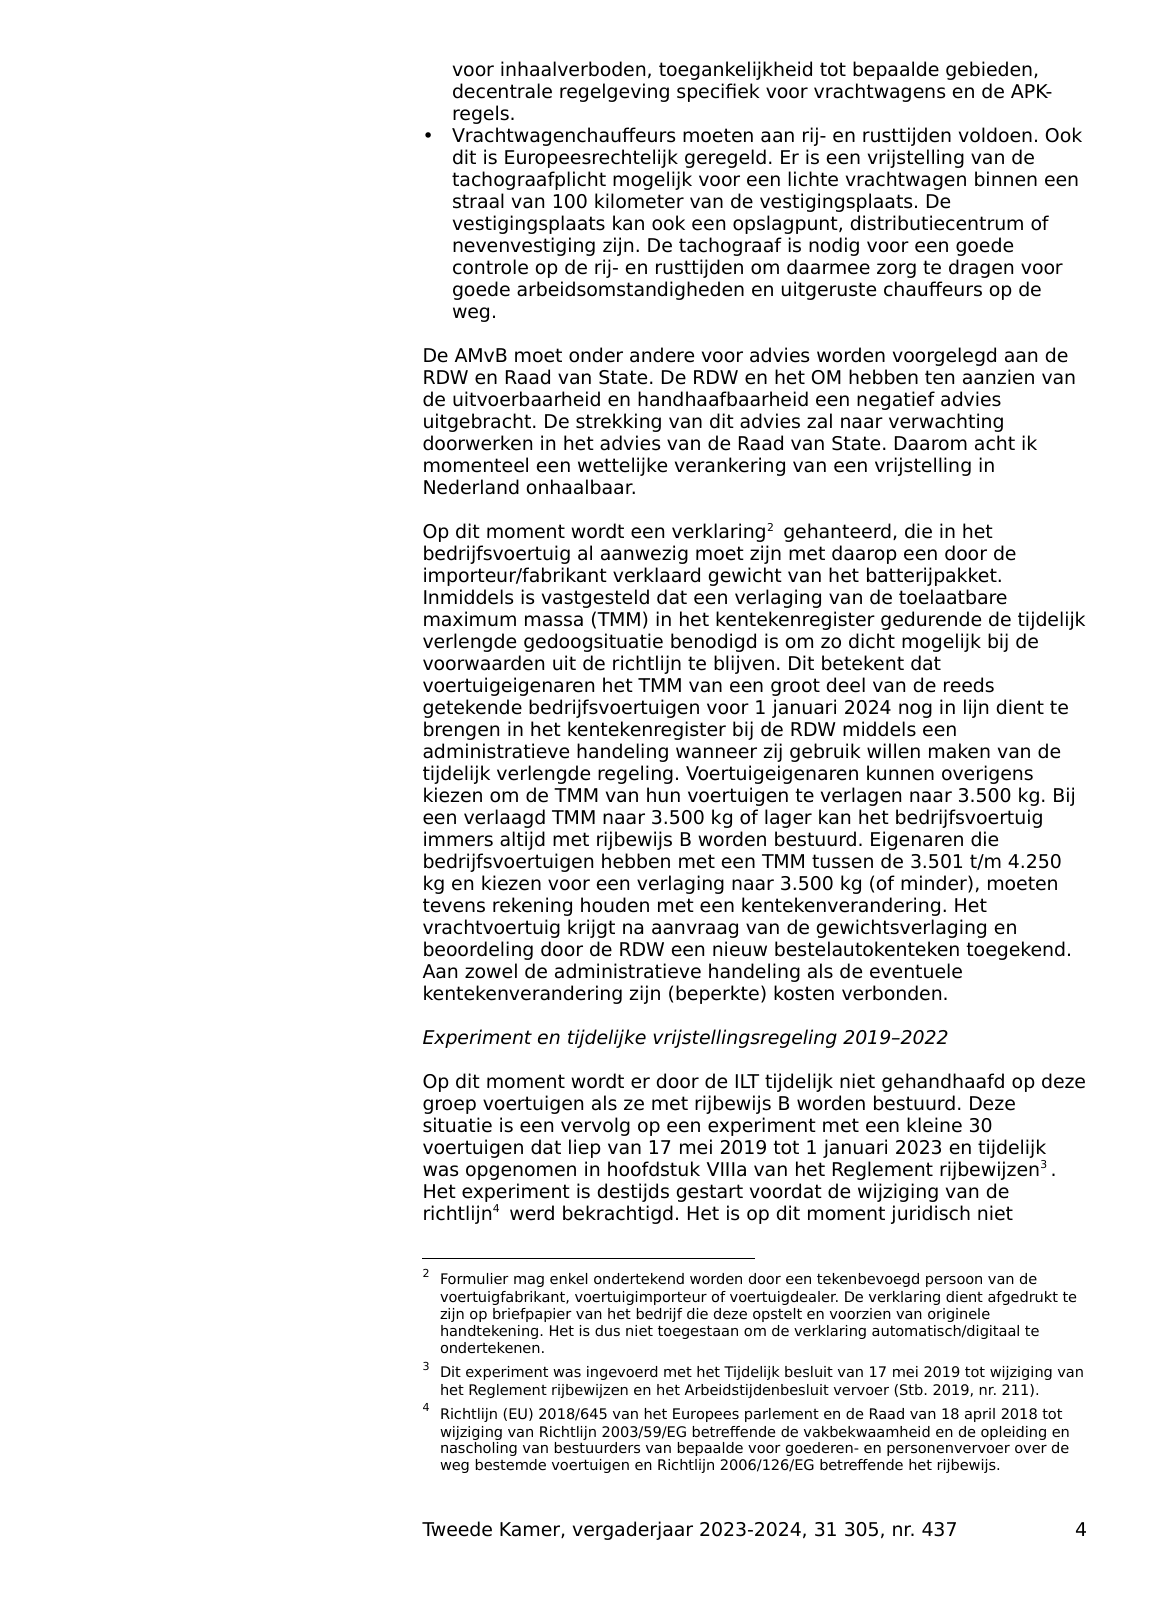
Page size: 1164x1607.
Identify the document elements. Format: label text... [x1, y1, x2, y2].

text Richtlijn (EU) 2018/645 van het Europees parlement en de Raad van 18 april 2018 tot wijziging van Richtlijn 2003/59/EG betreffende de vakbekwaamheid en de opleiding en nascholing van bestuurders van bepaalde voor goederen- en personenvervoer over de weg bestemde voertuigen en Richtlijn 2006/126/EG betreffende het rijbewijs. [422, 1402, 1087, 1474]
text Op dit moment wordt een verklaring gehanteerd, die in het bedrijfsvoertuig al aanwezig moet zijn met daarop een door de importeur/fabrikant verklaard gewicht van het batterijpakket. Inmiddels is vastgesteld dat een verlaging van de toelaatbare maximum massa (TMM) in het kentekenregister gedurende de tijdelijk verlengde gedoogsituatie benodigd is om zo dicht mogelijk bij de voorwaarden uit de richtlijn te blijven. Dit betekent dat voertuigeigenaren het TMM van een groot deel van de reeds getekende bedrijfsvoertuigen voor 1 januari 2024 nog in lijn dient te brengen in het kentekenregister bij de RDW middels een administratieve handeling wanneer zij gebruik willen maken van de tijdelijk verlengde regeling. Voertuigeigenaren kunnen overigens kiezen om de TMM van hun voertuigen te verlagen naar 3.500 kg. Bij een verlaagd TMM naar 3.500 kg of lager kan het bedrijfsvoertuig immers altijd met rijbewijs B worden bestuurd. Eigenaren die bedrijfsvoertuigen hebben met een TMM tussen de 3.501 t/m 4.250 kg en kiezen voor een verlaging naar 3.500 kg (of minder), moeten tevens rekening houden met een kentekenverandering. Het vrachtvoertuig krijgt na aanvraag van de gewichtsverlaging en beoordeling door de RDW een nieuw bestelautokenteken toegekend. Aan zowel de administratieve handeling als de eventuele kentekenverandering zijn (beperkte) kosten verbonden. [422, 521, 1087, 1004]
text voor inhaalverboden, toegankelijkheid tot bepaalde gebieden, decentrale regelgeving specifiek voor vrachtwagens en de APK-regels. [422, 59, 1087, 125]
text Dit experiment was ingevoerd met het Tijdelijk besluit van 17 mei 2019 tot wijziging van het Reglement rijbewijzen en het Arbeidstijdenbesluit vervoer (Stb. 2019, nr. 211). [422, 1360, 1087, 1399]
text De AMvB moet onder andere voor advies worden voorgelegd aan de RDW en Raad van State. De RDW en het OM hebben ten aanzien van de uitvoerbaarheid en handhaafbaarheid een negatief advies uitgebracht. De strekking van dit advies zal naar verwachting doorwerken in het advies van de Raad van State. Daarom acht ik momenteel een wettelijke verankering van een vrijstelling in Nederland onhaalbaar. [422, 345, 1087, 499]
subtitle Experiment en tijdelijke vrijstellingsregeling 2019–2022 [422, 1027, 1087, 1049]
text Formulier mag enkel ondertekend worden door een tekenbevoegd persoon van de voertuigfabrikant, voertuigimporteur of voertuigdealer. De verklaring dient afgedrukt te zijn op briefpapier van het bedrijf die deze opstelt en voorzien van originele handtekening. Het is dus niet toegestaan om de verklaring automatisch/digitaal te ondertekenen. [422, 1267, 1087, 1357]
text Op dit moment wordt er door de ILT tijdelijk niet gehandhaafd op deze groep voertuigen als ze met rijbewijs B worden bestuurd. Deze situatie is een vervolg op een experiment met een kleine 30 voertuigen dat liep van 17 mei 2019 tot 1 januari 2023 en tijdelijk was opgenomen in hoofdstuk VIIIa van het Reglement rijbewijzen. Het experiment is destijds gestart voordat de wijziging van de richtlijn werd bekrachtigd. Het is op dit moment juridisch niet [422, 1071, 1087, 1225]
text • Vrachtwagenchauffeurs moeten aan rij- en rusttijden voldoen. Ook dit is Europeesrechtelijk geregeld. Er is een vrijstelling van de tachograafplicht mogelijk voor een lichte vrachtwagen binnen een straal van 100 kilometer van de vestigingsplaats. De vestigingsplaats kan ook een opslagpunt, distributiecentrum of nevenvestiging zijn. De tachograaf is nodig voor een goede controle op de rij- en rusttijden om daarmee zorg te dragen voor goede arbeidsomstandigheden en uitgeruste chauffeurs op de weg. [422, 125, 1087, 323]
